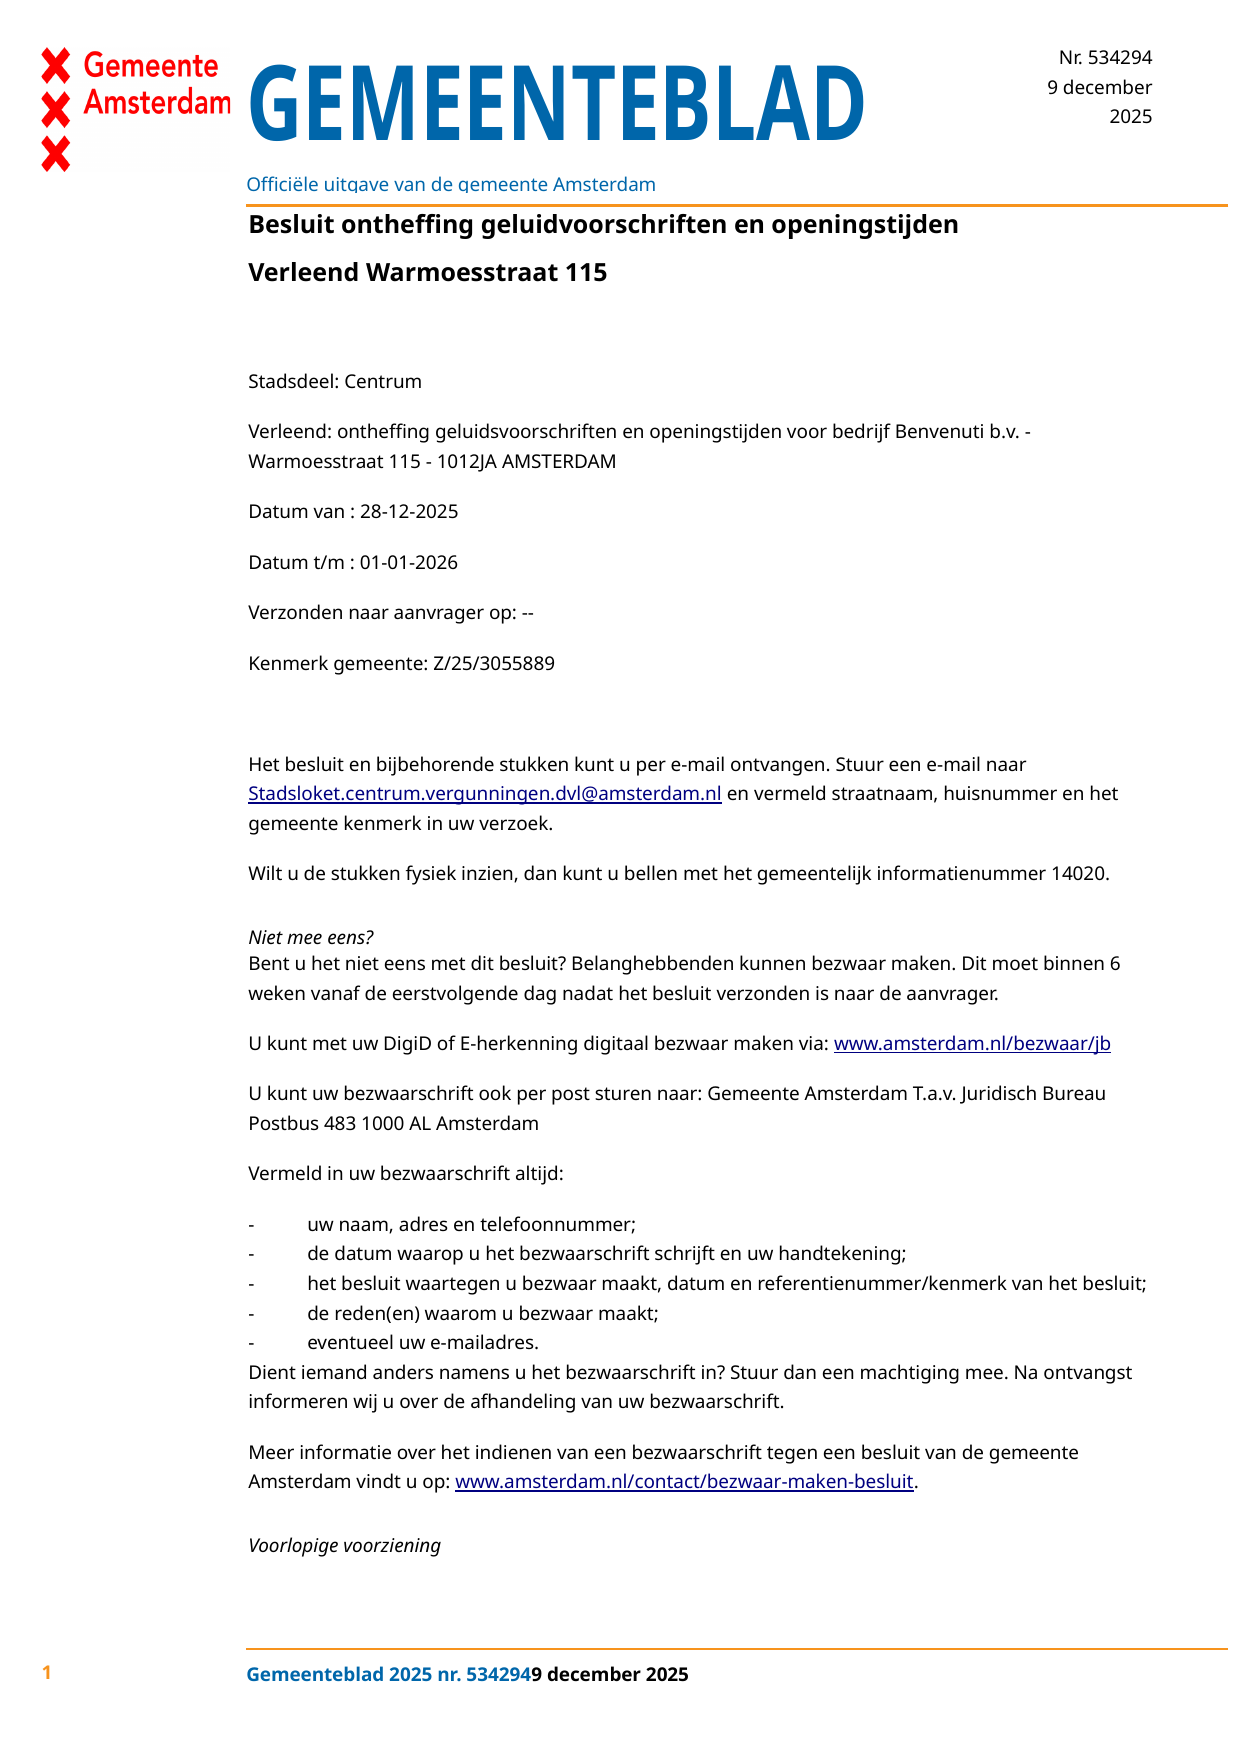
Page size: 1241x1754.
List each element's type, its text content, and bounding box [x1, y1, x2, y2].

list de reden(en) waarom u bezwaar maakt; [248, 1300, 1152, 1325]
text Meer informatie over het indienen van een bezwaarschrift tegen een besluit van de gemeente Amsterdam vindt u op: www.amsterdam.nl/contact/bezwaar-maken-besluit. [248, 1439, 1152, 1494]
list het besluit waartegen u bezwaar maakt, datum en referentienummer/kenmerk van het besluit; [248, 1270, 1152, 1296]
text Besluit ontheffing geluidvoorschriften en openingstijden Verleend Warmoesstraat 115 [248, 207, 1152, 288]
text U kunt uw bezwaarschrift ook per post sturen naar: Gemeente Amsterdam T.a.v. Juridisch Bureau Postbus 483 1000 AL Amsterdam [248, 1081, 1152, 1136]
picture [41, 47, 231, 172]
text Kenmerk gemeente: Z/25/3055889 [248, 650, 1152, 676]
list uw naam, adres en telefoonnummer; [248, 1211, 1152, 1237]
text Wilt u de stukken fysiek inzien, dan kunt u bellen met het gemeentelijk informatienummer 14020. [248, 860, 1152, 886]
text Dient iemand anders namens u het bezwaarschrift in? Stuur dan een machtiging mee. Na ontvangst informeren wij u over de afhandeling van uw bezwaarschrift. [248, 1359, 1152, 1414]
text Verleend: ontheffing geluidsvoorschriften en openingstijden voor bedrijf Benvenuti b.v. - Warmoesstraat 115 - 1012JA AMSTERDAM [248, 419, 1152, 474]
text Vermeld in uw bezwaarschrift altijd: [248, 1161, 1152, 1186]
text Verzonden naar aanvrager op: -- [248, 599, 1152, 625]
text Datum van : 28-12-2025 [248, 499, 1152, 524]
text U kunt met uw DigiD of E-herkenning digitaal bezwaar maken via: www.amsterdam.nl/bezwaar/jb [248, 1030, 1152, 1056]
text Niet mee eens? [248, 924, 1152, 950]
text Het besluit en bijbehorende stukken kunt u per e-mail ontvangen. Stuur een e-mail naar Stadsloket.centrum.vergunningen.dvl@amsterdam.nl en vermeld straatnaam, huisnummer en het gemeente kenmerk in uw verzoek. [248, 751, 1152, 836]
text Datum t/m : 01-01-2026 [248, 549, 1152, 575]
list eventueel uw e-mailadres. [248, 1329, 1152, 1355]
text Voorlopige voorziening [248, 1532, 1152, 1558]
text Stadsdeel: Centrum [248, 368, 1152, 394]
text Bent u het niet eens met dit besluit? Belanghebbenden kunnen bezwaar maken. Dit moet binnen 6 weken vanaf de eerstvolgende dag nadat het besluit verzonden is naar de aanvrager. [248, 950, 1152, 1005]
list de datum waarop u het bezwaarschrift schrijft en uw handtekening; [248, 1241, 1152, 1266]
